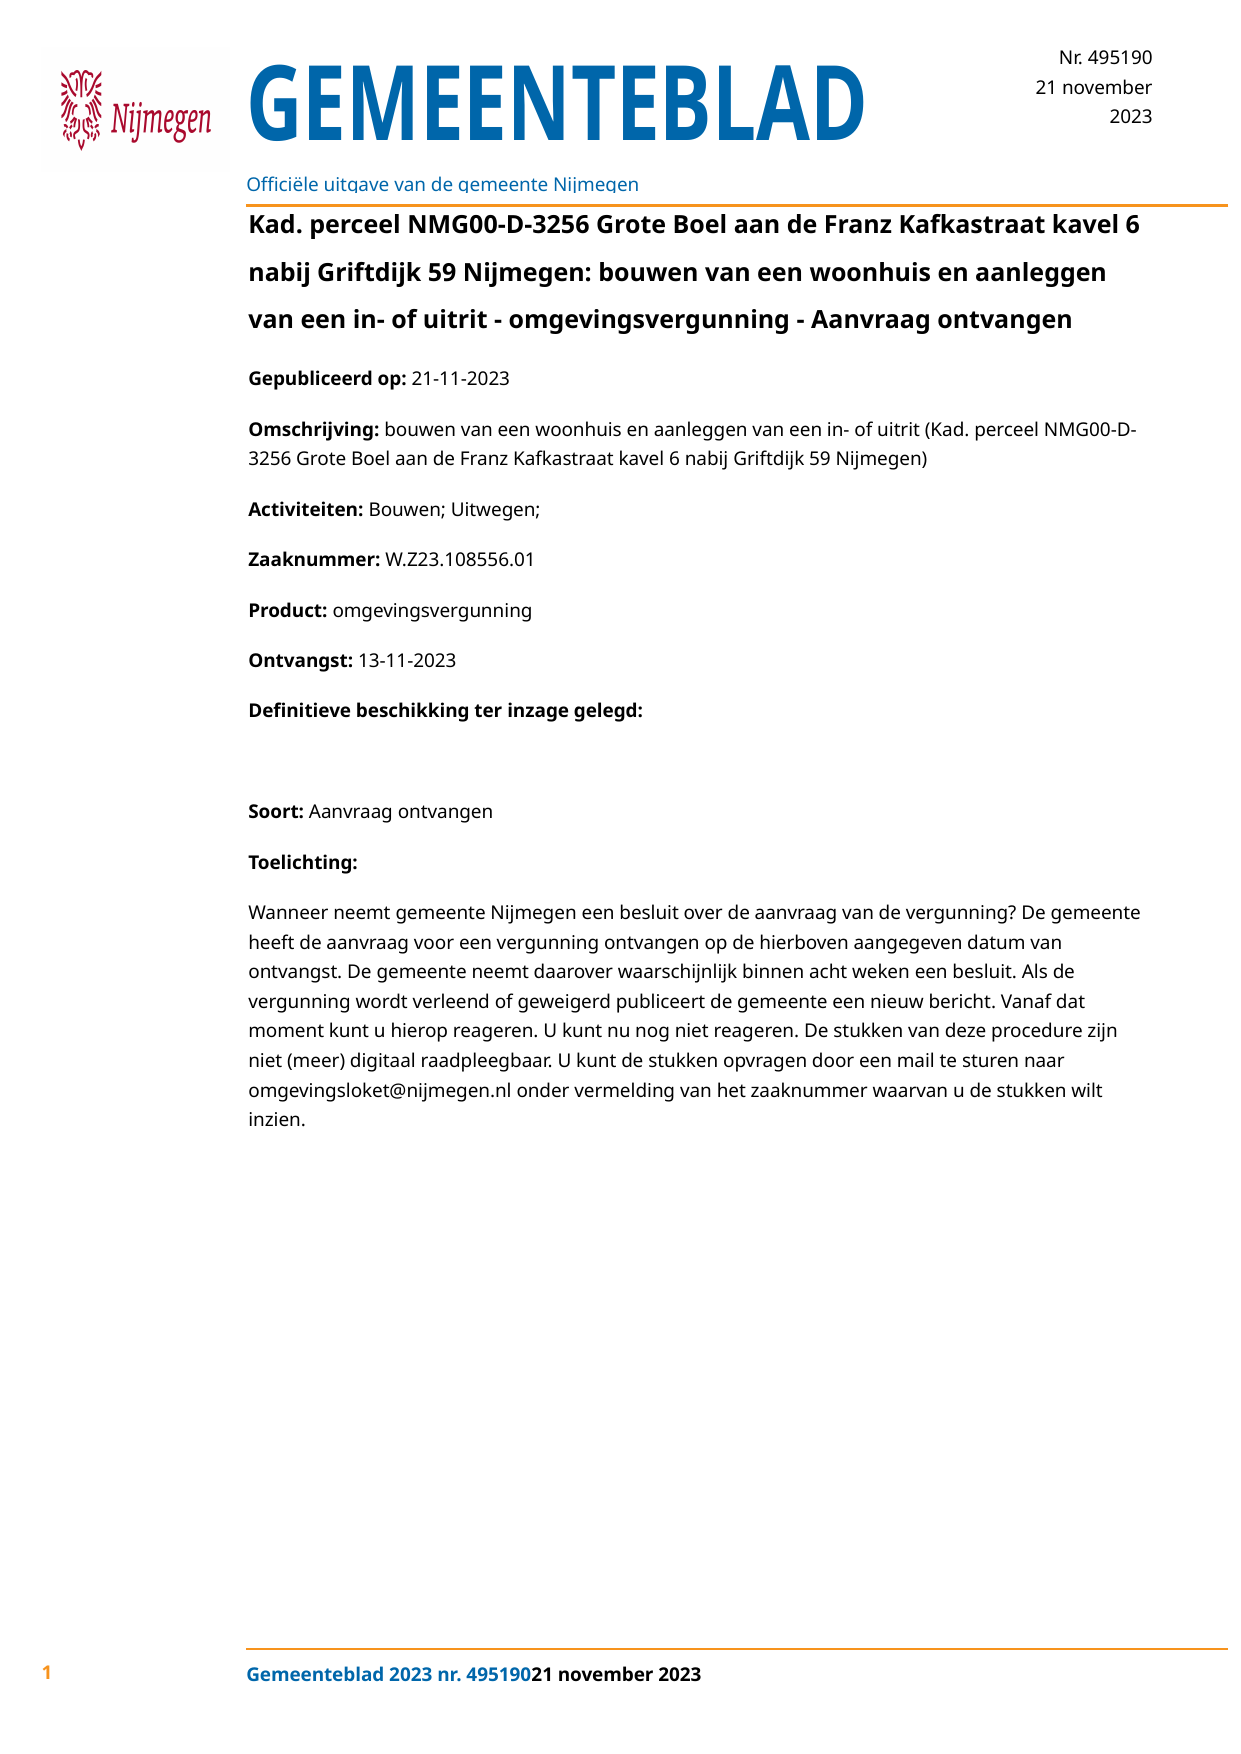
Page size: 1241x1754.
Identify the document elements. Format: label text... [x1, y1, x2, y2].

text Toelichting: [248, 849, 1152, 874]
text Ontvangst: 13-11-2023 [248, 647, 1152, 673]
text Zaaknummer: W.Z23.108556.01 [248, 546, 1152, 572]
text Wanneer neemt gemeente Nijmegen een besluit over de aanvraag van de vergunning? De gemeente heeft de aanvraag voor een vergunning ontvangen op de hierboven aangegeven datum van ontvangst. De gemeente neemt daarover waarschijnlijk binnen acht weken een besluit. Als de vergunning wordt verleend of geweigerd publiceert de gemeente een nieuw bericht. Vanaf dat moment kunt u hierop reageren. U kunt nu nog niet reageren. De stukken van deze procedure zijn niet (meer) digitaal raadpleegbaar. U kunt de stukken opvragen door een mail te sturen naar omgevingsloket@nijmegen.nl onder vermelding van het zaaknummer waarvan u de stukken wilt inzien. [248, 899, 1152, 1132]
text Activiteiten: Bouwen; Uitwegen; [248, 496, 1152, 522]
text Soort: Aanvraag ontvangen [248, 798, 1152, 824]
text Product: omgevingsvergunning [248, 597, 1152, 622]
picture [41, 47, 231, 172]
text Kad. perceel NMG00-D-3256 Grote Boel aan de Franz Kafkastraat kavel 6 nabij Griftdijk 59 Nijmegen: bouwen van een woonhuis en aanleggen van een in- of uitrit - omgevingsvergunning - Aanvraag ontvangen [248, 207, 1152, 336]
text Omschrijving: bouwen van een woonhuis en aanleggen van een in- of uitrit (Kad. perceel NMG00-D-3256 Grote Boel aan de Franz Kafkastraat kavel 6 nabij Griftdijk 59 Nijmegen) [248, 416, 1152, 471]
text Gepubliceerd op: 21-11-2023 [248, 366, 1152, 391]
text Definitieve beschikking ter inzage gelegd: [248, 698, 1152, 723]
